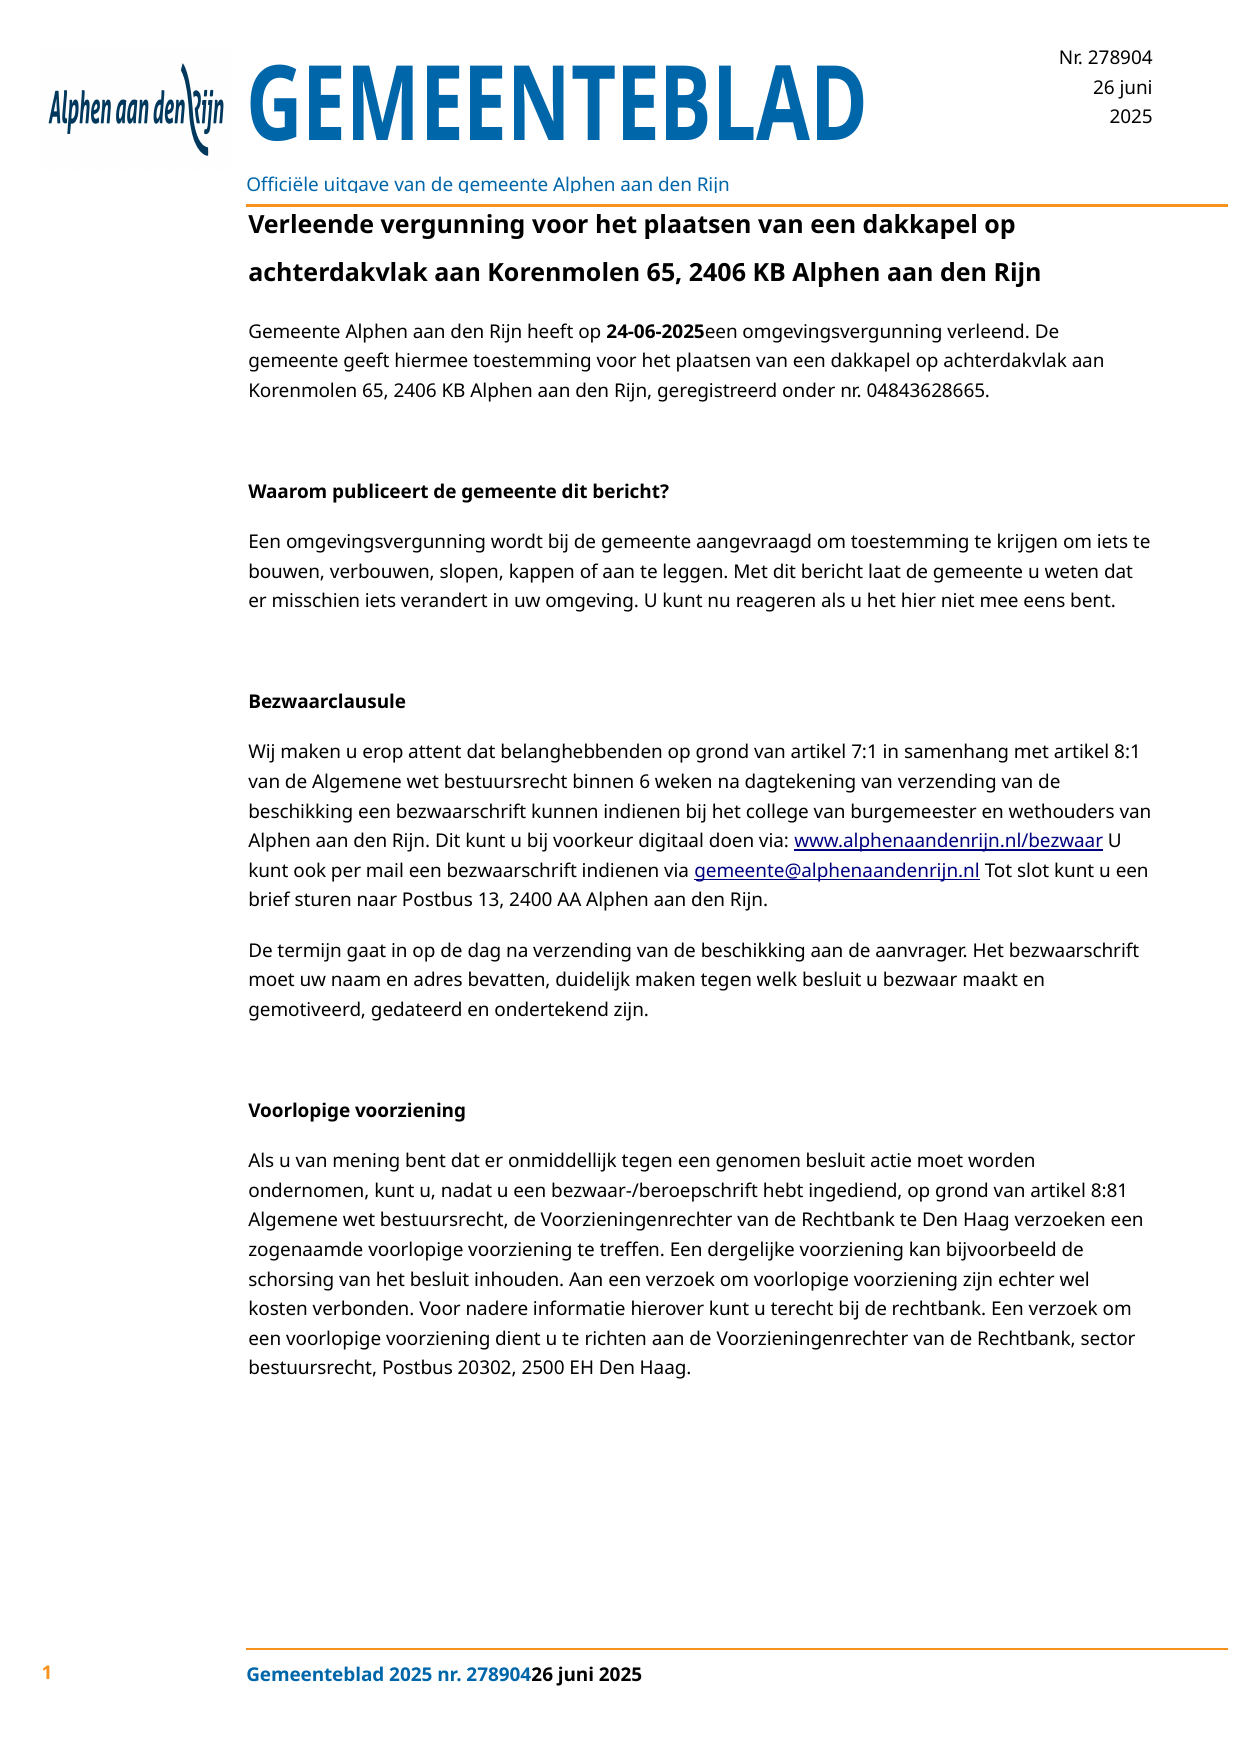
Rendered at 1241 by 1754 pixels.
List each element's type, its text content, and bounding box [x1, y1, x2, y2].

text Verleende vergunning voor het plaatsen van een dakkapel op achterdakvlak aan Korenmolen 65, 2406 KB Alphen aan den Rijn [248, 207, 1152, 288]
text Gemeente Alphen aan den Rijn heeft op 24-06-2025een omgevingsvergunning verleend. De gemeente geeft hiermee toestemming voor het plaatsen van een dakkapel op achterdakvlak aan Korenmolen 65, 2406 KB Alphen aan den Rijn, geregistreerd onder nr. 04843628665. [248, 318, 1152, 403]
text Wij maken u erop attent dat belanghebbenden op grond van artikel 7:1 in samenhang met artikel 8:1 van de Algemene wet bestuursrecht binnen 6 weken na dagtekening van verzending van de beschikking een bezwaarschrift kunnen indienen bij het college van burgemeester en wethouders van Alphen aan den Rijn. Dit kunt u bij voorkeur digitaal doen via: www.alphenaandenrijn.nl/bezwaar U kunt ook per mail een bezwaarschrift indienen via gemeente@alphenaandenrijn.nl Tot slot kunt u een brief sturen naar Postbus 13, 2400 AA Alphen aan den Rijn. [248, 739, 1152, 912]
text Als u van mening bent dat er onmiddellijk tegen een genomen besluit actie moet worden ondernomen, kunt u, nadat u een bezwaar-/beroepschrift hebt ingediend, op grond van artikel 8:81 Algemene wet bestuursrecht, de Voorzieningenrechter van de Rechtbank te Den Haag verzoeken een zogenaamde voorlopige voorziening te treffen. Een dergelijke voorziening kan bijvoorbeeld de schorsing van het besluit inhouden. Aan een verzoek om voorlopige voorziening zijn echter wel kosten verbonden. Voor nadere informatie hierover kunt u terecht bij de rechtbank. Een verzoek om een voorlopige voorziening dient u te richten aan de Voorzieningenrechter van de Rechtbank, sector bestuursrecht, Postbus 20302, 2500 EH Den Haag. [248, 1147, 1152, 1380]
text Waarom publiceert de gemeente dit bericht? [248, 478, 1152, 504]
picture [41, 47, 231, 172]
text Bezwaarclausule [248, 688, 1152, 714]
text Voorlopige voorziening [248, 1097, 1152, 1123]
text De termijn gaat in op de dag na verzending van de beschikking aan de aanvrager. Het bezwaarschrift moet uw naam en adres bevatten, duidelijk maken tegen welk besluit u bezwaar maakt en gemotiveerd, gedateerd en ondertekend zijn. [248, 937, 1152, 1022]
text Een omgevingsvergunning wordt bij de gemeente aangevraagd om toestemming te krijgen om iets te bouwen, verbouwen, slopen, kappen of aan te leggen. Met dit bericht laat de gemeente u weten dat er misschien iets verandert in uw omgeving. U kunt nu reageren als u het hier niet mee eens bent. [248, 528, 1152, 613]
